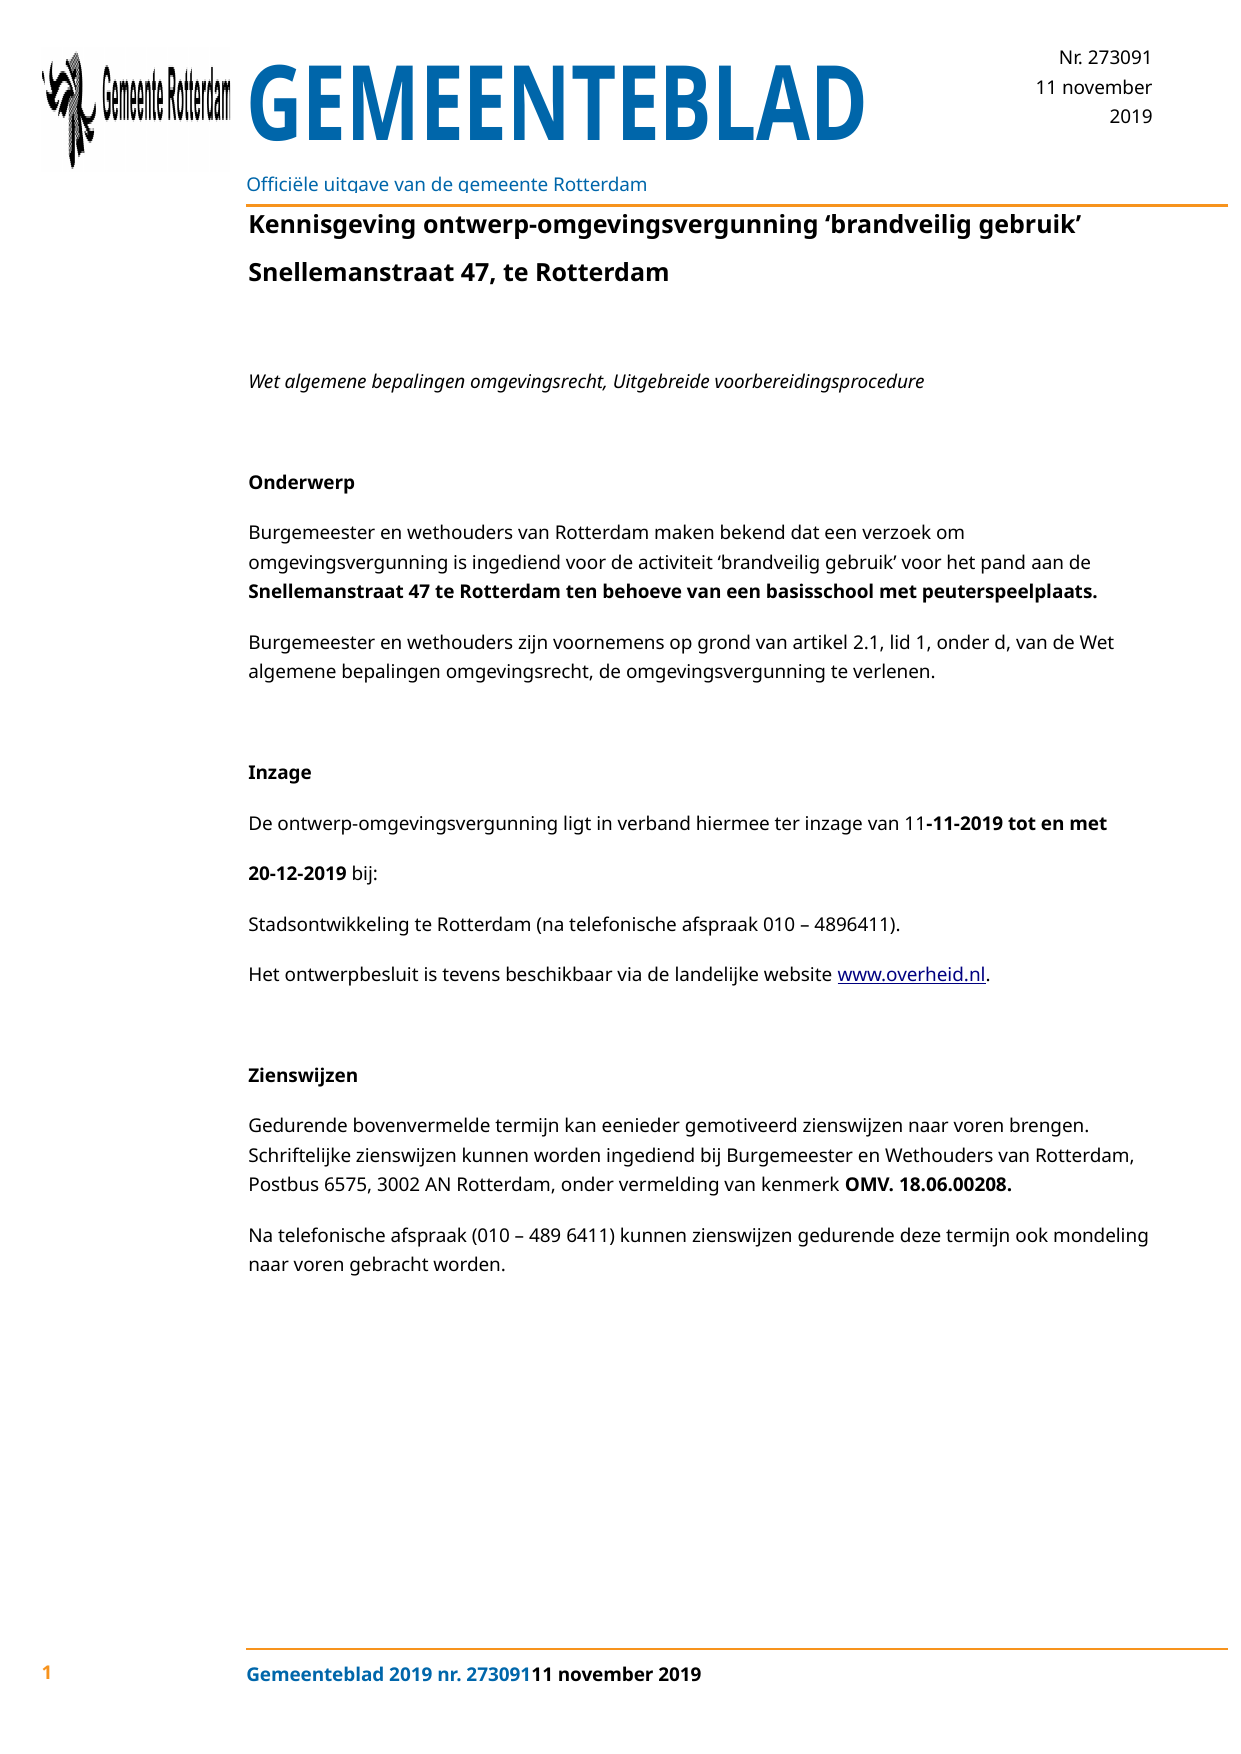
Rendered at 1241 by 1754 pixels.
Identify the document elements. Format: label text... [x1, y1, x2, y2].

text Burgemeester en wethouders zijn voornemens op grond van artikel 2.1, lid 1, onder d, van de Wet algemene bepalingen omgevingsrecht, de omgevingsvergunning te verlenen. [248, 629, 1152, 684]
picture [41, 47, 231, 172]
text Zienswijzen [248, 1062, 1152, 1088]
text Onderwerp [248, 469, 1152, 495]
text Wet algemene bepalingen omgevingsrecht, Uitgebreide voorbereidingsprocedure [248, 368, 1152, 394]
text Na telefonische afspraak (010 – 489 6411) kunnen zienswijzen gedurende deze termijn ook mondeling naar voren gebracht worden. [248, 1222, 1152, 1277]
text Burgemeester en wethouders van Rotterdam maken bekend dat een verzoek om omgevingsvergunning is ingediend voor de activiteit ‘brandveilig gebruik’ voor het pand aan de Snellemanstraat 47 te Rotterdam ten behoeve van een basisschool met peuterspeelplaats. [248, 519, 1152, 604]
text Stadsontwikkeling te Rotterdam (na telefonische afspraak 010 – 4896411). [248, 911, 1152, 937]
text Kennisgeving ontwerp-omgevingsvergunning ‘brandveilig gebruik’ Snellemanstraat 47, te Rotterdam [248, 207, 1152, 288]
text Inzage [248, 759, 1152, 785]
text Het ontwerpbesluit is tevens beschikbaar via de landelijke website www.overheid.nl. [248, 961, 1152, 987]
text 20-12-2019 bij: [248, 860, 1152, 886]
text Gedurende bovenvermelde termijn kan eenieder gemotiveerd zienswijzen naar voren brengen. Schriftelijke zienswijzen kunnen worden ingediend bij Burgemeester en Wethouders van Rotterdam, Postbus 6575, 3002 AN Rotterdam, onder vermelding van kenmerk OMV. 18.06.00208. [248, 1112, 1152, 1197]
text De ontwerp-omgevingsvergunning ligt in verband hiermee ter inzage van 11-11-2019 tot en met [248, 810, 1152, 836]
